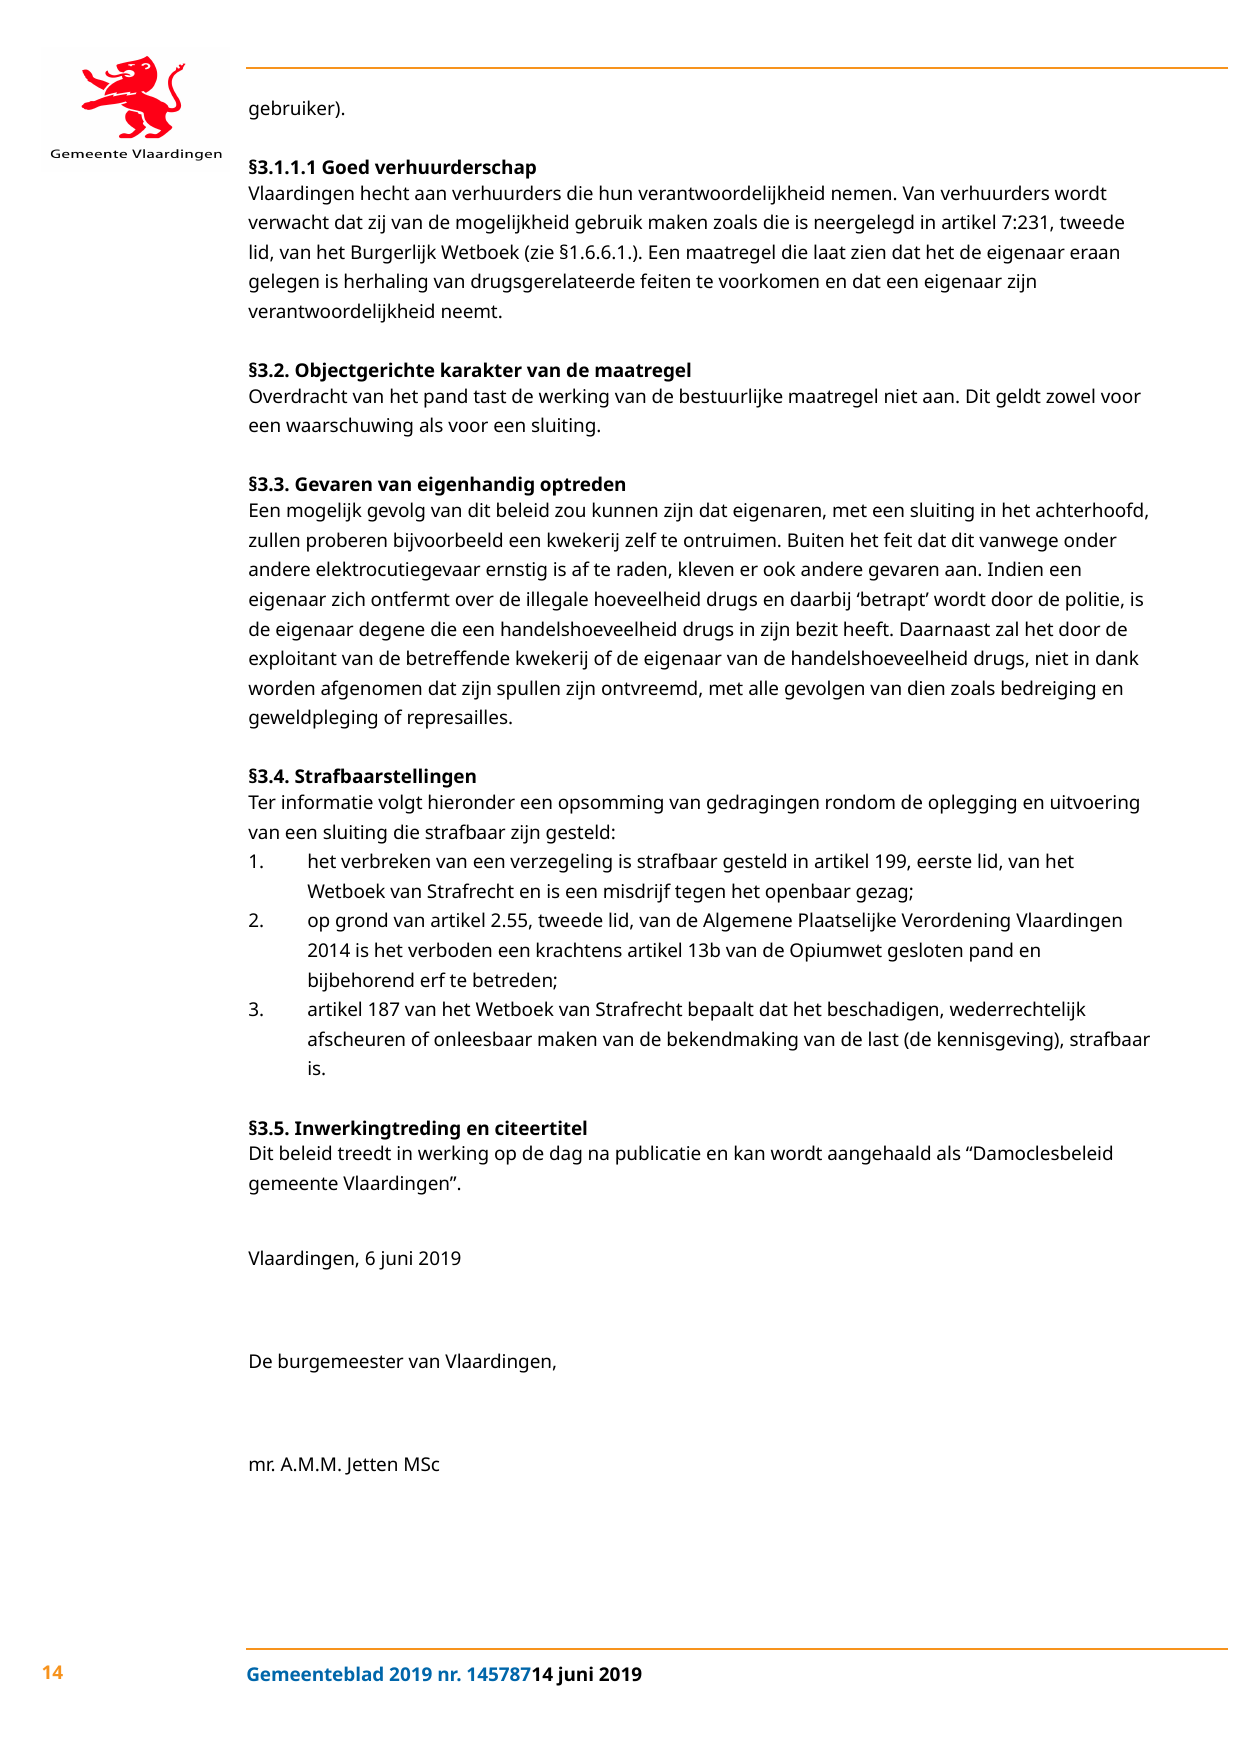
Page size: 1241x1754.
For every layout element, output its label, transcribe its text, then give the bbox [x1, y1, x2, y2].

text Overdracht van het pand tast de werking van de bestuurlijke maatregel niet aan. Dit geldt zowel voor een waarschuwing als voor een sluiting. [248, 383, 1152, 438]
text Vlaardingen, 6 juni 2019 [248, 1245, 1152, 1271]
text §3.3. Gevaren van eigenhandig optreden [248, 472, 1152, 497]
text Vlaardingen hecht aan verhuurders die hun verantwoordelijkheid nemen. Van verhuurders wordt verwacht dat zij van de mogelijkheid gebruik maken zoals die is neergelegd in artikel 7:231, tweede lid, van het Burgerlijk Wetboek (zie §1.6.6.1.). Een maatregel die laat zien dat het de eigenaar eraan gelegen is herhaling van drugsgerelateerde feiten te voorkomen en dat een eigenaar zijn verantwoordelijkheid neemt. [248, 180, 1152, 324]
text Ter informatie volgt hieronder een opsomming van gedragingen rondom de oplegging en uitvoering van een sluiting die strafbaar zijn gesteld: [248, 789, 1152, 845]
text §3.2. Objectgerichte karakter van de maatregel [248, 357, 1152, 383]
text Een mogelijk gevolg van dit beleid zou kunnen zijn dat eigenaren, met een sluiting in het achterhoofd, zullen proberen bijvoorbeeld een kwekerij zelf te ontruimen. Buiten het feit dat dit vanwege onder andere elektrocutiegevaar ernstig is af te raden, kleven er ook andere gevaren aan. Indien een eigenaar zich ontfermt over de illegale hoeveelheid drugs en daarbij ‘betrapt’ wordt door de politie, is de eigenaar degene die een handelshoeveelheid drugs in zijn bezit heeft. Daarnaast zal het door de exploitant van de betreffende kwekerij of de eigenaar van de handelshoeveelheid drugs, niet in dank worden afgenomen dat zijn spullen zijn ontvreemd, met alle gevolgen van dien zoals bedreiging en geweldpleging of represailles. [248, 497, 1152, 730]
list op grond van artikel 2.55, tweede lid, van de Algemene Plaatselijke Verordening Vlaardingen 2014 is het verboden een krachtens artikel 13b van de Opiumwet gesloten pand en bijbehorend erf te betreden; [248, 908, 1152, 993]
text §3.5. Inwerkingtreding en citeertitel [248, 1115, 1152, 1141]
text §3.1.1.1 Goed verhuurderschap [248, 154, 1152, 180]
text §3.4. Strafbaarstellingen [248, 764, 1152, 789]
list het verbreken van een verzegeling is strafbaar gesteld in artikel 199, eerste lid, van het Wetboek van Strafrecht en is een misdrijf tegen het openbaar gezag; [248, 848, 1152, 904]
text mr. A.M.M. Jetten MSc [248, 1451, 1152, 1477]
picture [41, 47, 231, 172]
text gebruiker). [248, 95, 1152, 121]
text De burgemeester van Vlaardingen, [248, 1348, 1152, 1374]
list artikel 187 van het Wetboek van Strafrecht bepaalt dat het beschadigen, wederrechtelijk afscheuren of onleesbaar maken van de bekendmaking van de last (de kennisgeving), strafbaar is. [248, 996, 1152, 1081]
text Dit beleid treedt in werking op de dag na publicatie en kan wordt aangehaald als “Damoclesbeleid gemeente Vlaardingen”. [248, 1141, 1152, 1196]
